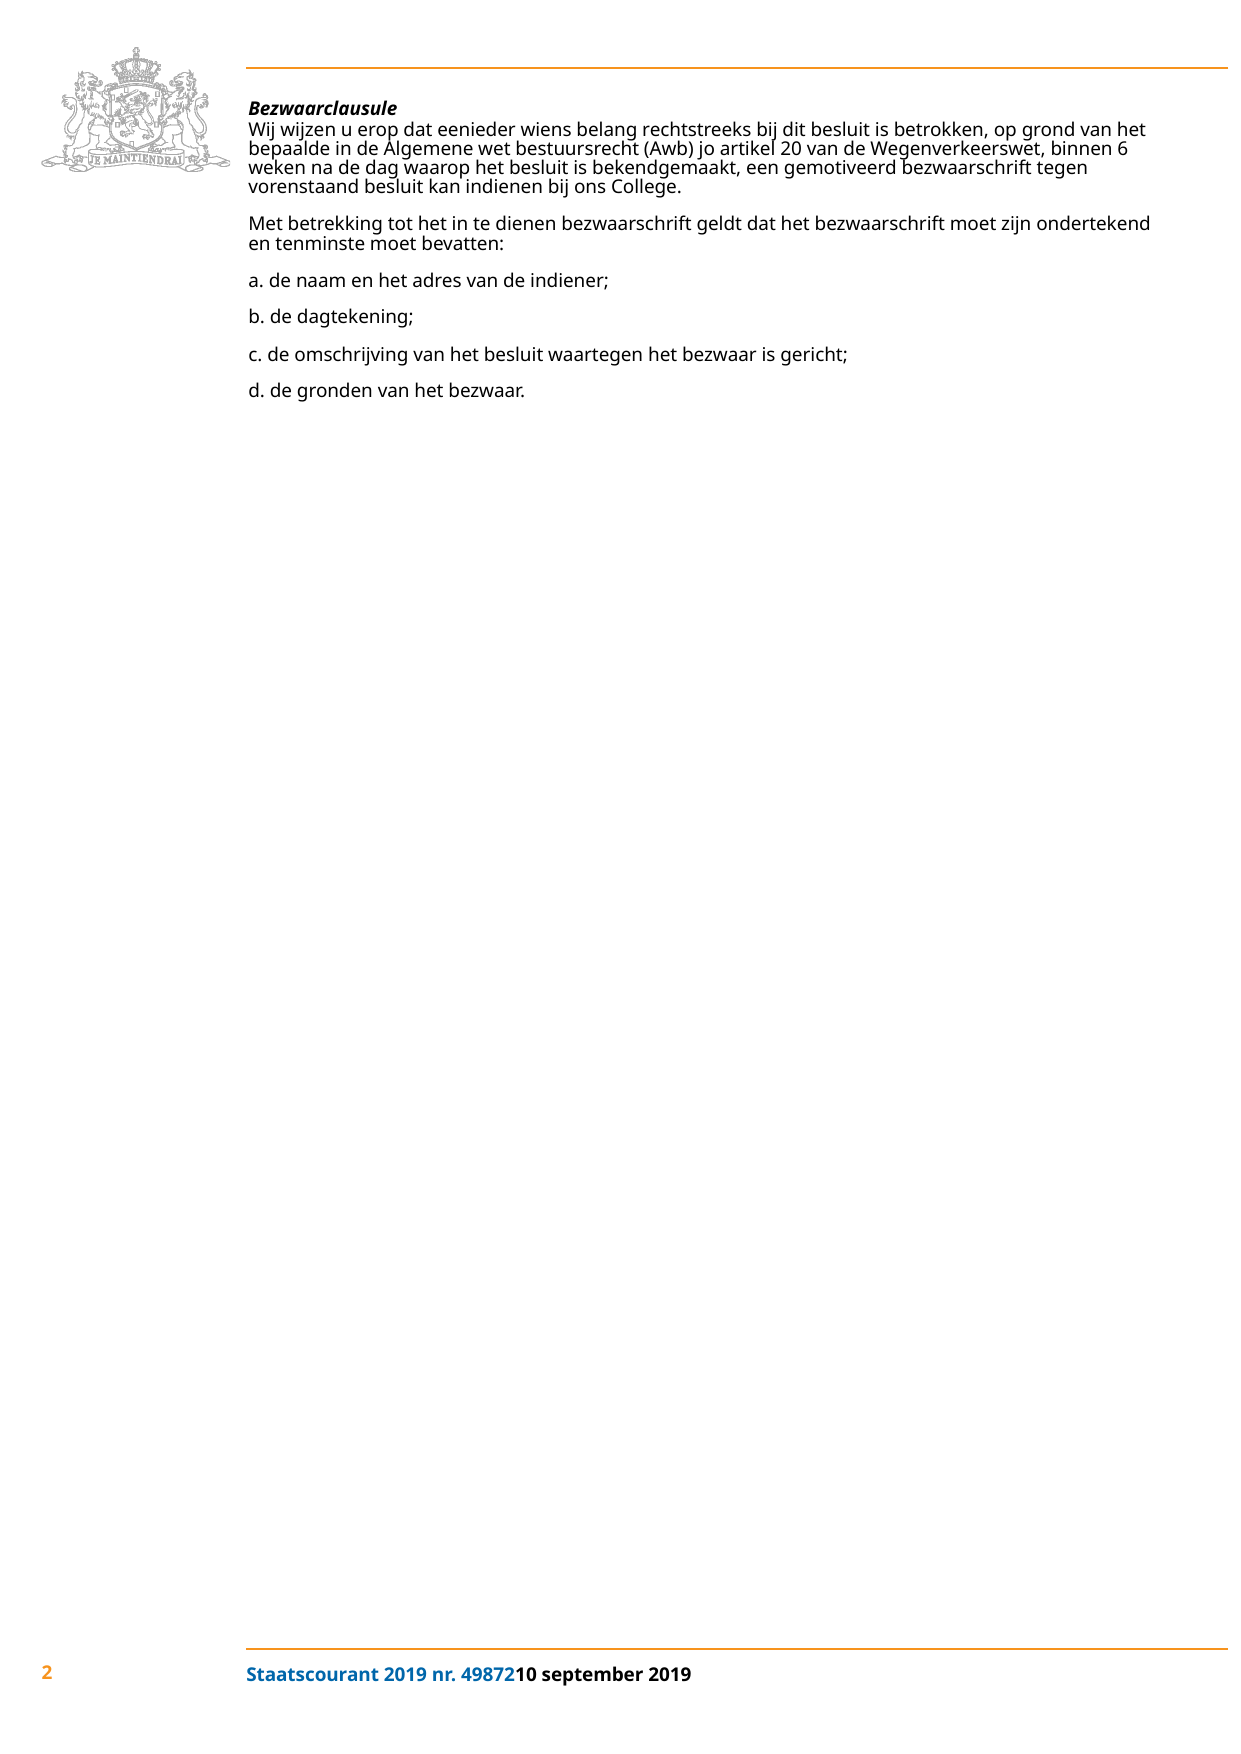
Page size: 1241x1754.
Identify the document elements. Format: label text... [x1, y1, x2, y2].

text a. de naam en het adres van de indiener; [248, 272, 1152, 291]
text Bezwaarclausule [248, 95, 1152, 121]
text Met betrekking tot het in te dienen bezwaarschrift geldt dat het bezwaarschrift moet zijn ondertekend en tenminste moet bevatten: [248, 215, 1152, 254]
text Wij wijzen u erop dat eenieder wiens belang rechtstreeks bij dit besluit is betrokken, op grond van het bepaalde in de Algemene wet bestuursrecht (Awb) jo artikel 20 van de Wegenverkeerswet, binnen 6 weken na de dag waarop het besluit is bekendgemaakt, een gemotiveerd bezwaarschrift tegen vorenstaand besluit kan indienen bij ons College. [248, 121, 1152, 198]
text d. de gronden van het bezwaar. [248, 382, 1152, 402]
text b. de dagtekening; [248, 308, 1152, 328]
picture [41, 47, 231, 172]
text c. de omschrijving van het besluit waartegen het bezwaar is gericht; [248, 346, 1152, 365]
